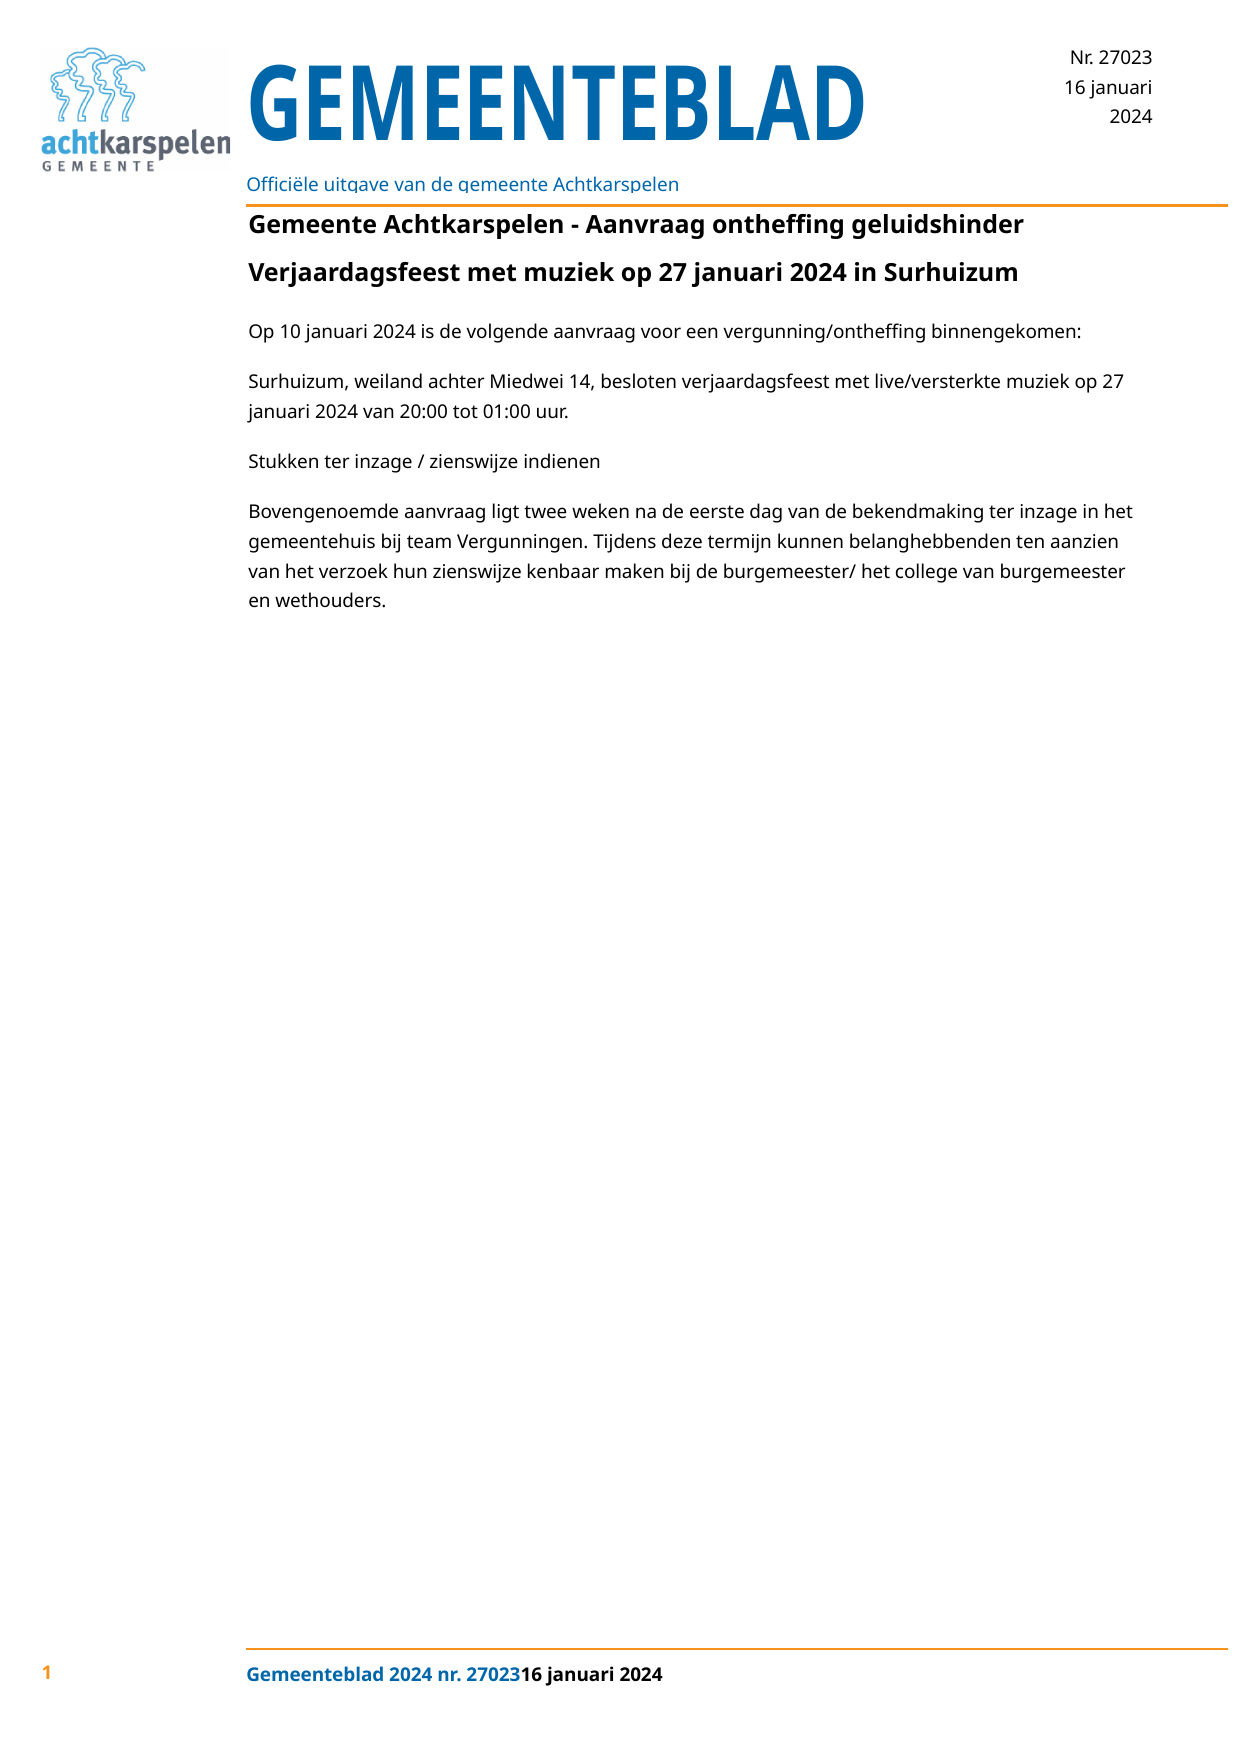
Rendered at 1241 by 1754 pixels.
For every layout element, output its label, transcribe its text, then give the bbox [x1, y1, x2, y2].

text Op 10 januari 2024 is de volgende aanvraag voor een vergunning/ontheffing binnengekomen: [248, 318, 1152, 344]
text Surhuizum, weiland achter Miedwei 14, besloten verjaardagsfeest met live/versterkte muziek op 27 januari 2024 van 20:00 tot 01:00 uur. [248, 368, 1152, 424]
text Gemeente Achtkarspelen - Aanvraag ontheffing geluidshinder Verjaardagsfeest met muziek op 27 januari 2024 in Surhuizum [248, 207, 1152, 288]
text Bovengenoemde aanvraag ligt twee weken na de eerste dag van de bekendmaking ter inzage in het gemeentehuis bij team Vergunningen. Tijdens deze termijn kunnen belanghebbenden ten aanzien van het verzoek hun zienswijze kenbaar maken bij de burgemeester/ het college van burgemeester en wethouders. [248, 499, 1152, 613]
picture [41, 47, 231, 172]
text Stukken ter inzage / zienswijze indienen [248, 448, 1152, 474]
